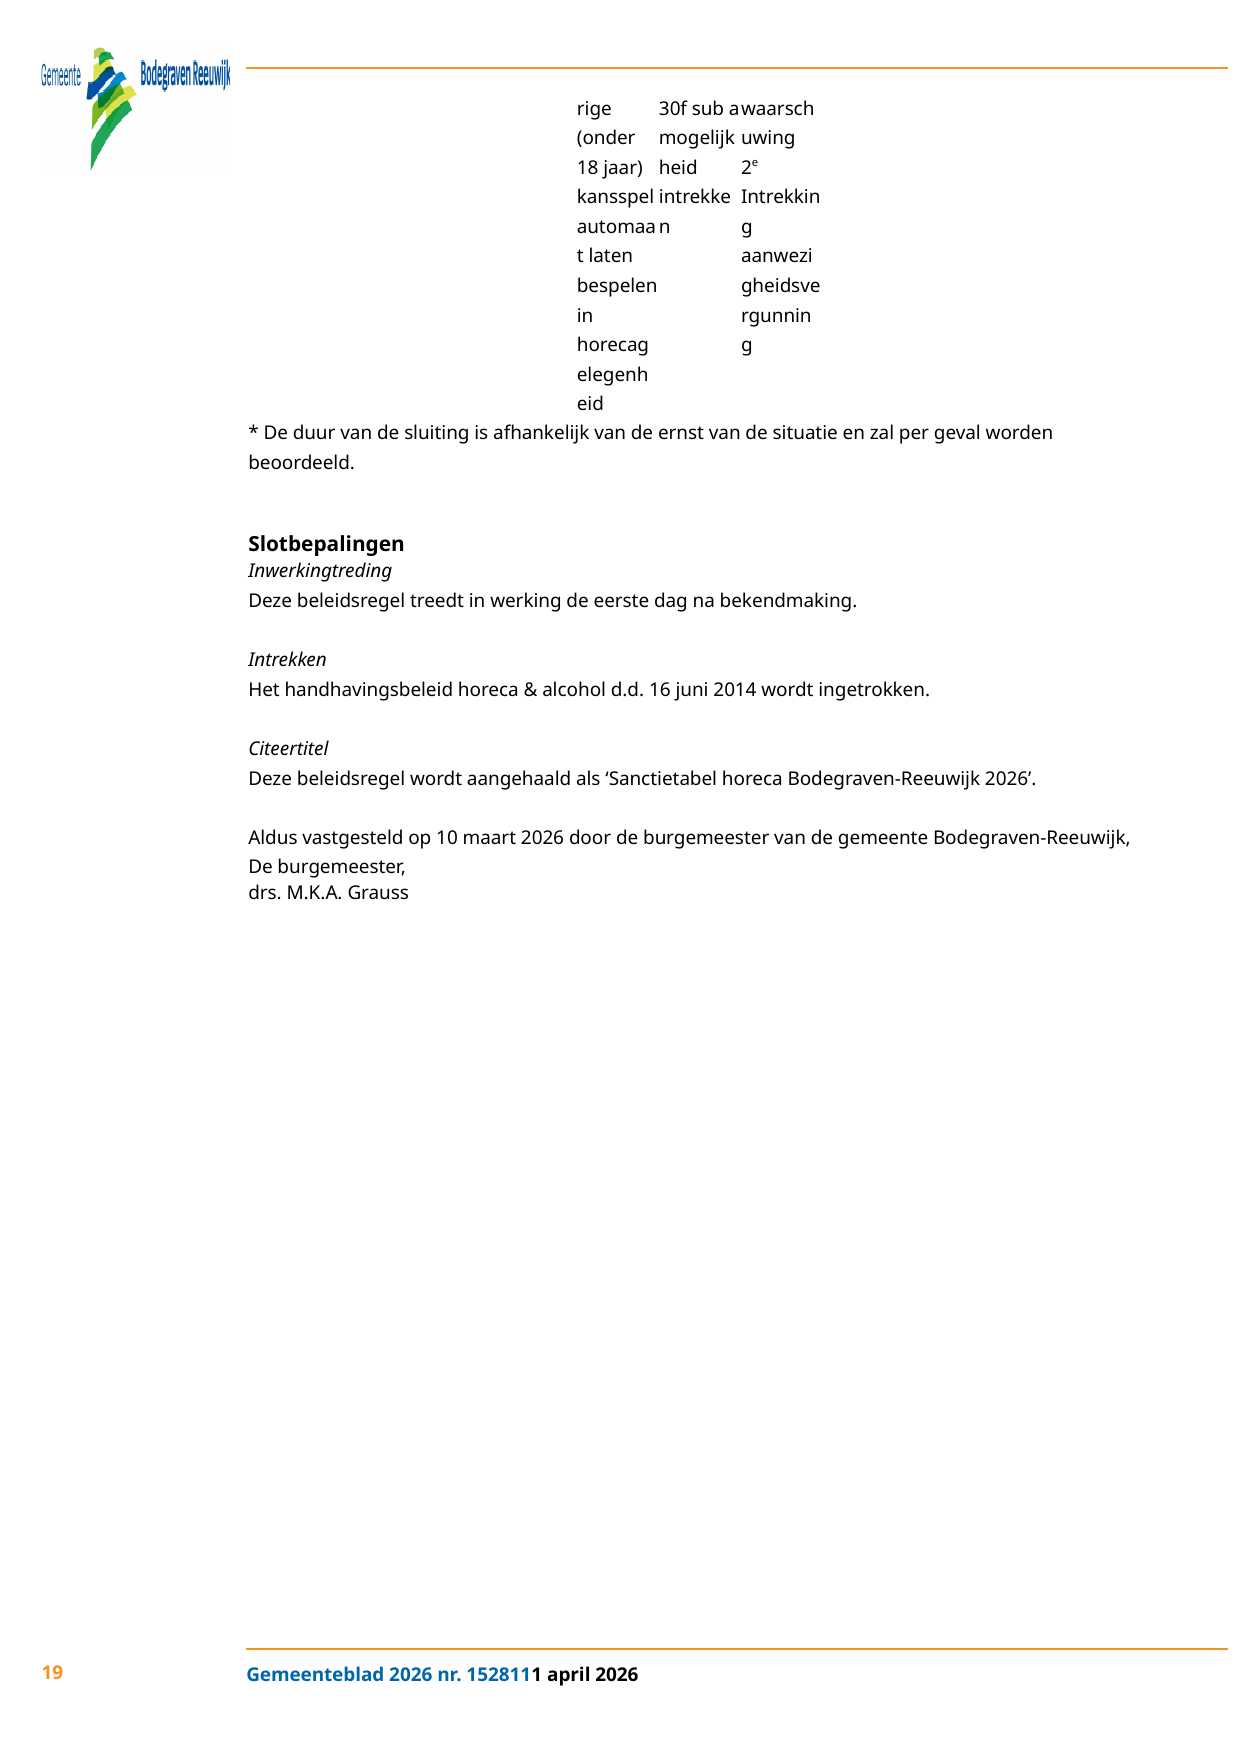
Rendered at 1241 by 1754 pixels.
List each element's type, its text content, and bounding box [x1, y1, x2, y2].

text Deze beleidsregel wordt aangehaald als ‘Sanctietabel horeca Bodegraven-Reeuwijk 2026’. [248, 765, 1152, 790]
text drs. M.K.A. Grauss [248, 879, 1152, 905]
table_cell - [823, 95, 905, 416]
table_cell - [987, 95, 1069, 416]
text Citeertitel [248, 735, 1152, 761]
text * De duur van de sluiting is afhankelijk van de ernst van de situatie en zal per geval worden beoordeeld. [248, 419, 1152, 475]
table_cell [412, 95, 577, 416]
table_cell - [905, 95, 987, 416]
text Het handhavingsbeleid horeca & alcohol d.d. 16 juni 2014 wordt ingetrokken. [248, 676, 1152, 702]
table_cell [248, 95, 412, 416]
table_cell - [1069, 95, 1152, 416]
text De burgemeester, [248, 853, 1152, 879]
picture [41, 47, 231, 172]
table_cell waarschuwing 2e Intrekking aanwezigheidsvergunning [741, 95, 823, 416]
text Inwerkingtreding [248, 558, 1152, 583]
text Slotbepalingen [248, 529, 1152, 558]
table_cell 30f sub a mogelijkheid intrekken [659, 95, 741, 416]
text Intrekken [248, 646, 1152, 672]
text Aldus vastgesteld op 10 maart 2026 door de burgemeester van de gemeente Bodegraven-Reeuwijk, [248, 824, 1152, 849]
table_cell rige (onder 18 jaar) kansspelautomaat laten bespelen in horecagelegenheid [577, 95, 659, 416]
text Deze beleidsregel treedt in werking de eerste dag na bekendmaking. [248, 587, 1152, 613]
